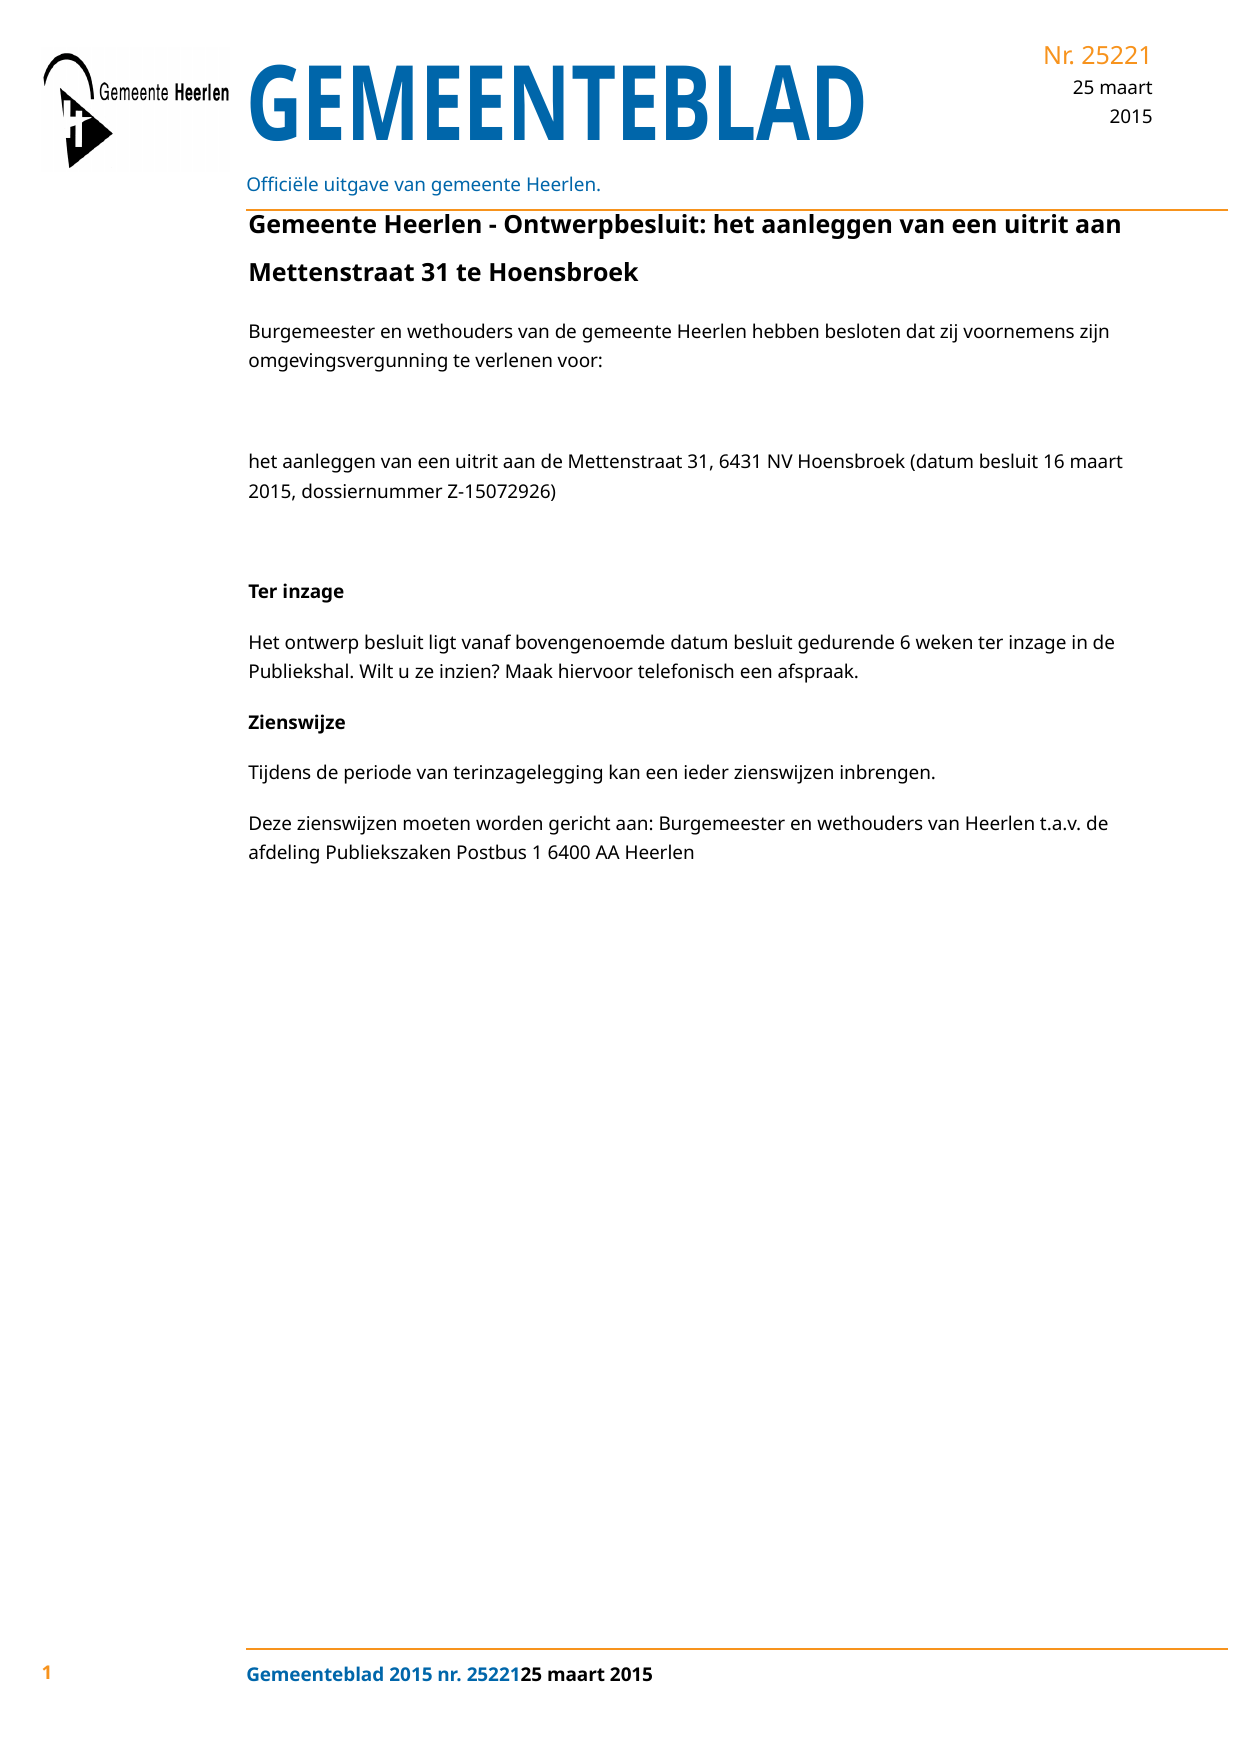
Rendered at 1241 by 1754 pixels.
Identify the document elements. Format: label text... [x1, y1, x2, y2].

text Tijdens de periode van terinzagelegging kan een ieder zienswijzen inbrengen. [248, 759, 1152, 785]
text Ter inzage [248, 579, 1152, 604]
picture [41, 47, 231, 172]
text Het ontwerp besluit ligt vanaf bovengenoemde datum besluit gedurende 6 weken ter inzage in de Publiekshal. Wilt u ze inzien? Maak hiervoor telefonisch een afspraak. [248, 629, 1152, 684]
text Zienswijze [248, 709, 1152, 735]
text Deze zienswijzen moeten worden gericht aan: Burgemeester en wethouders van Heerlen t.a.v. de afdeling Publiekszaken Postbus 1 6400 AA Heerlen [248, 810, 1152, 865]
text Gemeente Heerlen - Ontwerpbesluit: het aanleggen van een uitrit aan Mettenstraat 31 te Hoensbroek [248, 211, 1152, 288]
text Burgemeester en wethouders van de gemeente Heerlen hebben besloten dat zij voornemens zijn omgevingsvergunning te verlenen voor: [248, 318, 1152, 373]
text het aanleggen van een uitrit aan de Mettenstraat 31, 6431 NV Hoensbroek (datum besluit 16 maart 2015, dossiernummer Z-15072926) [248, 448, 1152, 504]
